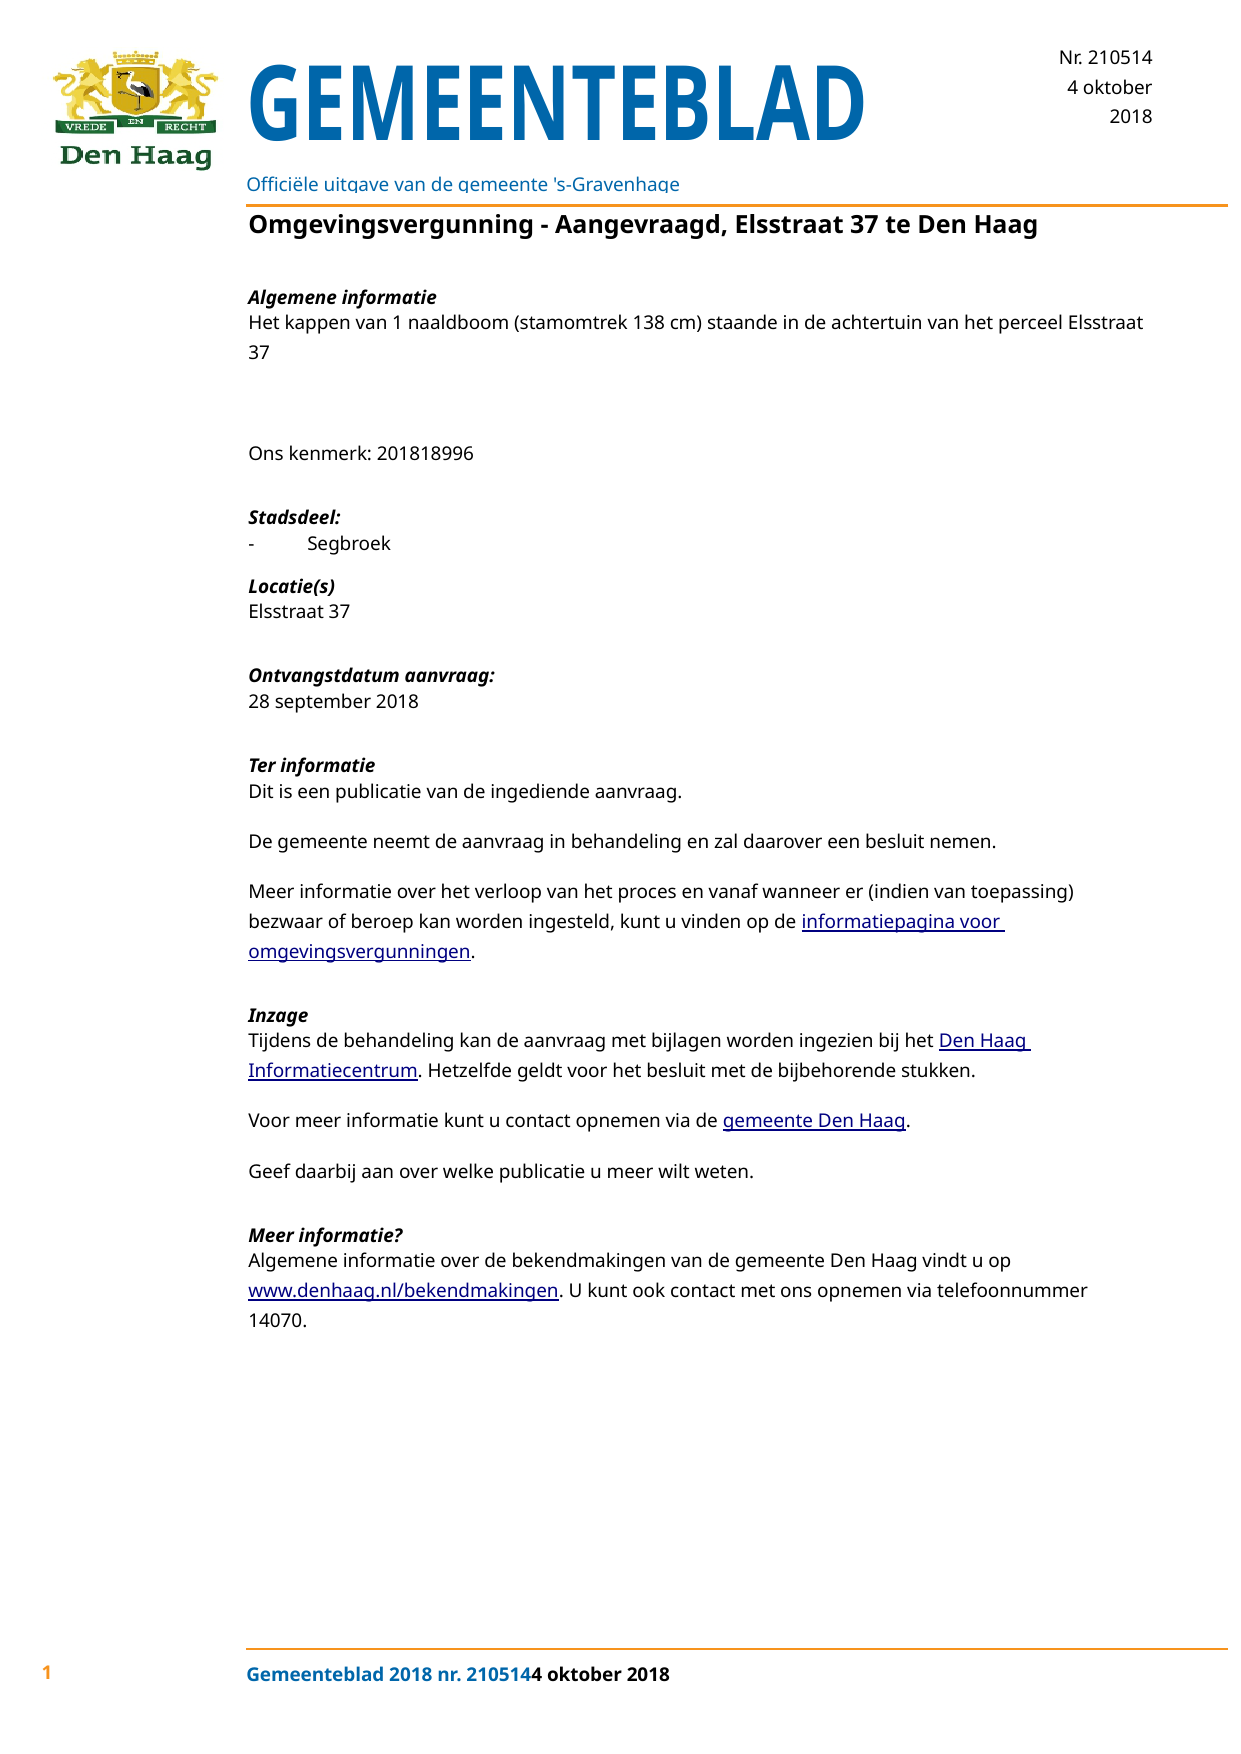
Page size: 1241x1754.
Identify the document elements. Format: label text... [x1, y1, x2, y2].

text Het kappen van 1 naaldboom (stamomtrek 138 cm) staande in de achtertuin van het perceel Elsstraat 37 [248, 309, 1152, 365]
text Inzage [248, 1002, 1152, 1028]
text Ter informatie [248, 752, 1152, 778]
text Omgevingsvergunning - Aangevraagd, Elsstraat 37 te Den Haag [248, 207, 1152, 241]
text Algemene informatie over de bekendmakingen van de gemeente Den Haag vindt u op www.denhaag.nl/bekendmakingen. U kunt ook contact met ons opnemen via telefoonnummer 14070. [248, 1248, 1152, 1333]
text Meer informatie over het verloop van het proces en vanaf wanneer er (indien van toepassing) bezwaar of beroep kan worden ingesteld, kunt u vinden op de informatiepagina voor omgevingsvergunningen. [248, 879, 1152, 964]
text Voor meer informatie kunt u contact opnemen via de gemeente Den Haag. [248, 1108, 1152, 1133]
text Geef daarbij aan over welke publicatie u meer wilt weten. [248, 1158, 1152, 1184]
text De gemeente neemt de aanvraag in behandeling en zal daarover een besluit nemen. [248, 828, 1152, 854]
text Tijdens de behandeling kan de aanvraag met bijlagen worden ingezien bij het Den Haag Informatiecentrum. Hetzelfde geldt voor het besluit met de bijbehorende stukken. [248, 1028, 1152, 1083]
text Elsstraat 37 [248, 598, 1152, 624]
text Stadsdeel: [248, 504, 1152, 530]
text 28 september 2018 [248, 688, 1152, 714]
list Segbroek [248, 530, 1152, 555]
text Ontvangstdatum aanvraag: [248, 662, 1152, 688]
text Meer informatie? [248, 1222, 1152, 1248]
text Ons kenmerk: 201818996 [248, 440, 1152, 466]
text Dit is een publicatie van de ingediende aanvraag. [248, 778, 1152, 804]
text Algemene informatie [248, 284, 1152, 309]
picture [41, 47, 231, 172]
text Locatie(s) [248, 573, 1152, 598]
